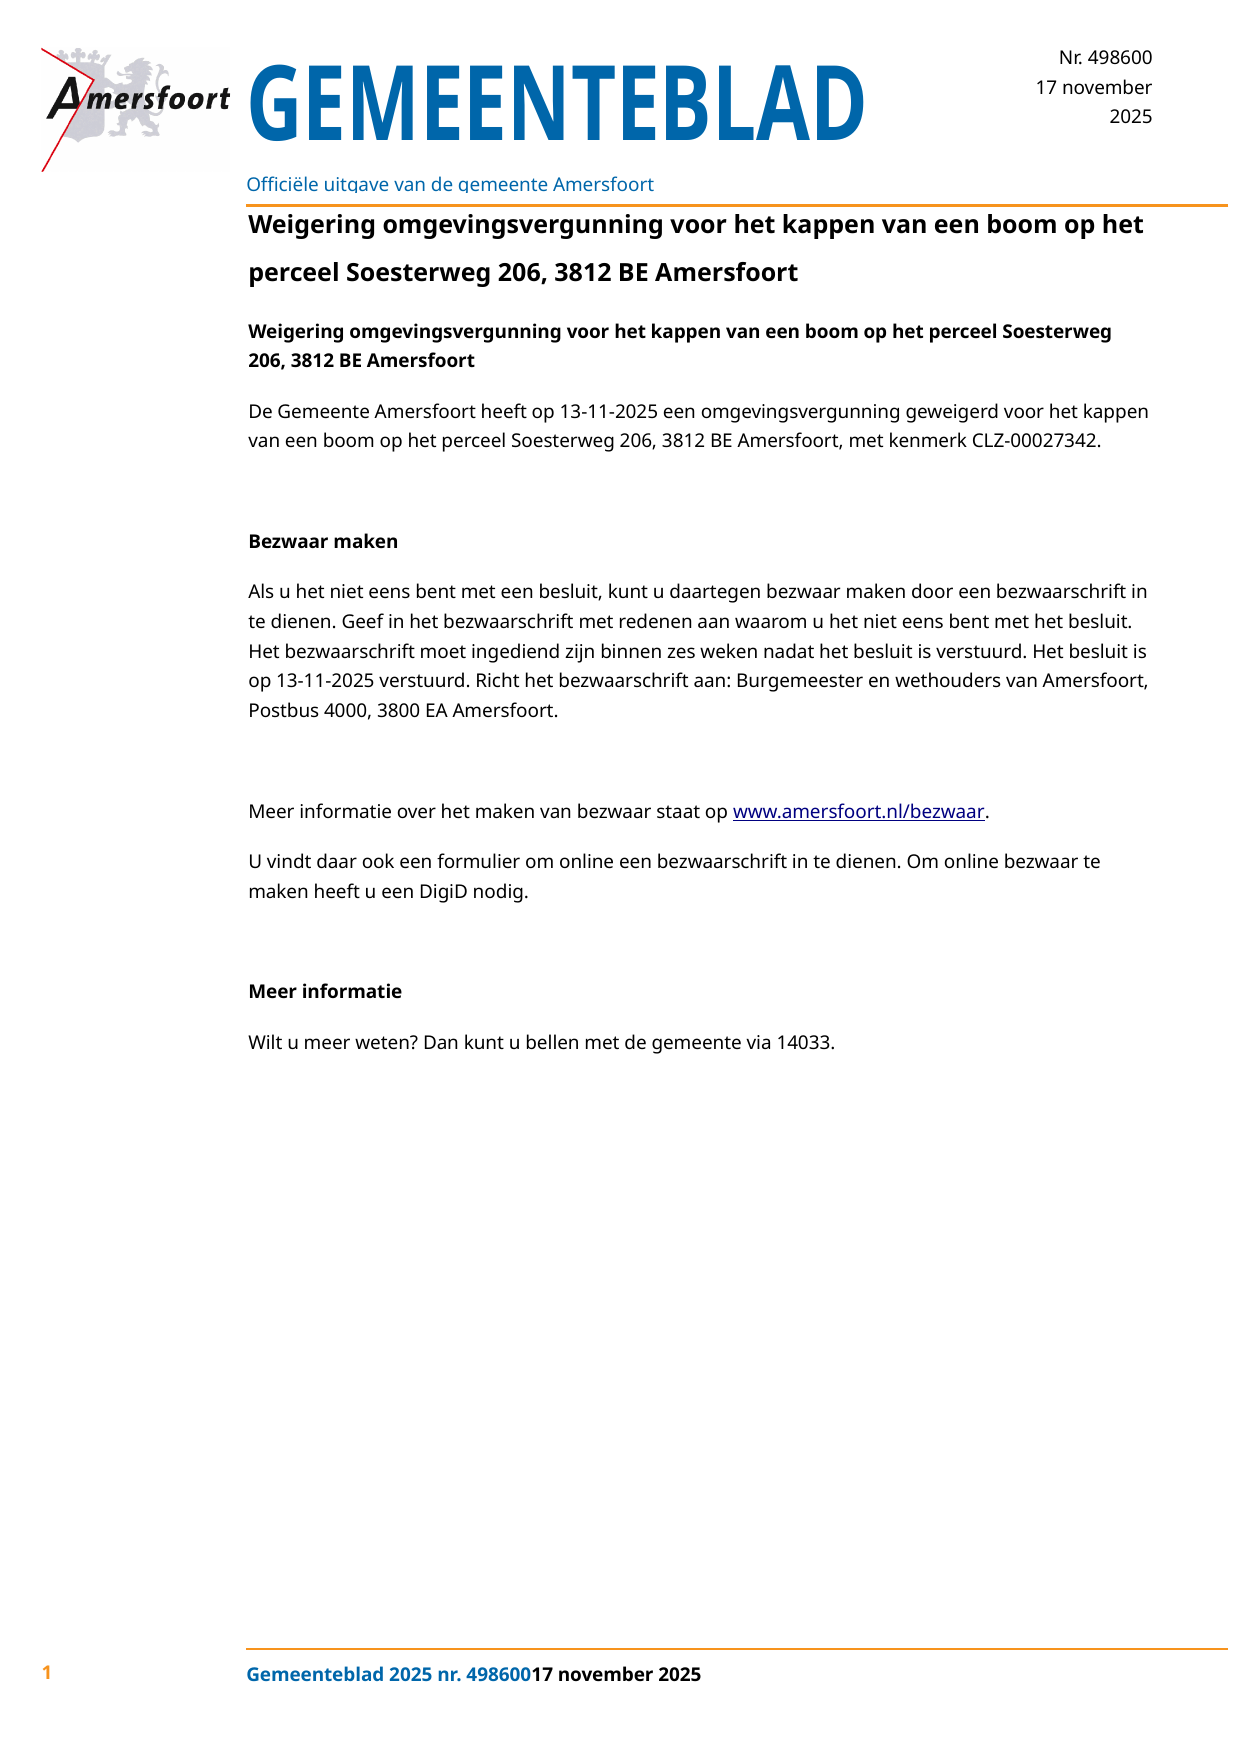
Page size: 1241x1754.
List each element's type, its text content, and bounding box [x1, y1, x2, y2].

text Meer informatie [248, 979, 1152, 1004]
text U vindt daar ook een formulier om online een bezwaarschrift in te dienen. Om online bezwaar te maken heeft u een DigiD nodig. [248, 848, 1152, 904]
text Als u het niet eens bent met een besluit, kunt u daartegen bezwaar maken door een bezwaarschrift in te dienen. Geef in het bezwaarschrift met redenen aan waarom u het niet eens bent met het besluit. Het bezwaarschrift moet ingediend zijn binnen zes weken nadat het besluit is verstuurd. Het besluit is op 13-11-2025 verstuurd. Richt het bezwaarschrift aan: Burgemeester en wethouders van Amersfoort, Postbus 4000, 3800 EA Amersfoort. [248, 579, 1152, 723]
text De Gemeente Amersfoort heeft op 13-11-2025 een omgevingsvergunning geweigerd voor het kappen van een boom op het perceel Soesterweg 206, 3812 BE Amersfoort, met kenmerk CLZ-00027342. [248, 398, 1152, 453]
picture [41, 47, 231, 172]
text Weigering omgevingsvergunning voor het kappen van een boom op het perceel Soesterweg 206, 3812 BE Amersfoort [248, 318, 1152, 373]
text Weigering omgevingsvergunning voor het kappen van een boom op het perceel Soesterweg 206, 3812 BE Amersfoort [248, 207, 1152, 288]
text Meer informatie over het maken van bezwaar staat op www.amersfoort.nl/bezwaar. [248, 798, 1152, 824]
text Wilt u meer weten? Dan kunt u bellen met de gemeente via 14033. [248, 1029, 1152, 1055]
text Bezwaar maken [248, 528, 1152, 554]
